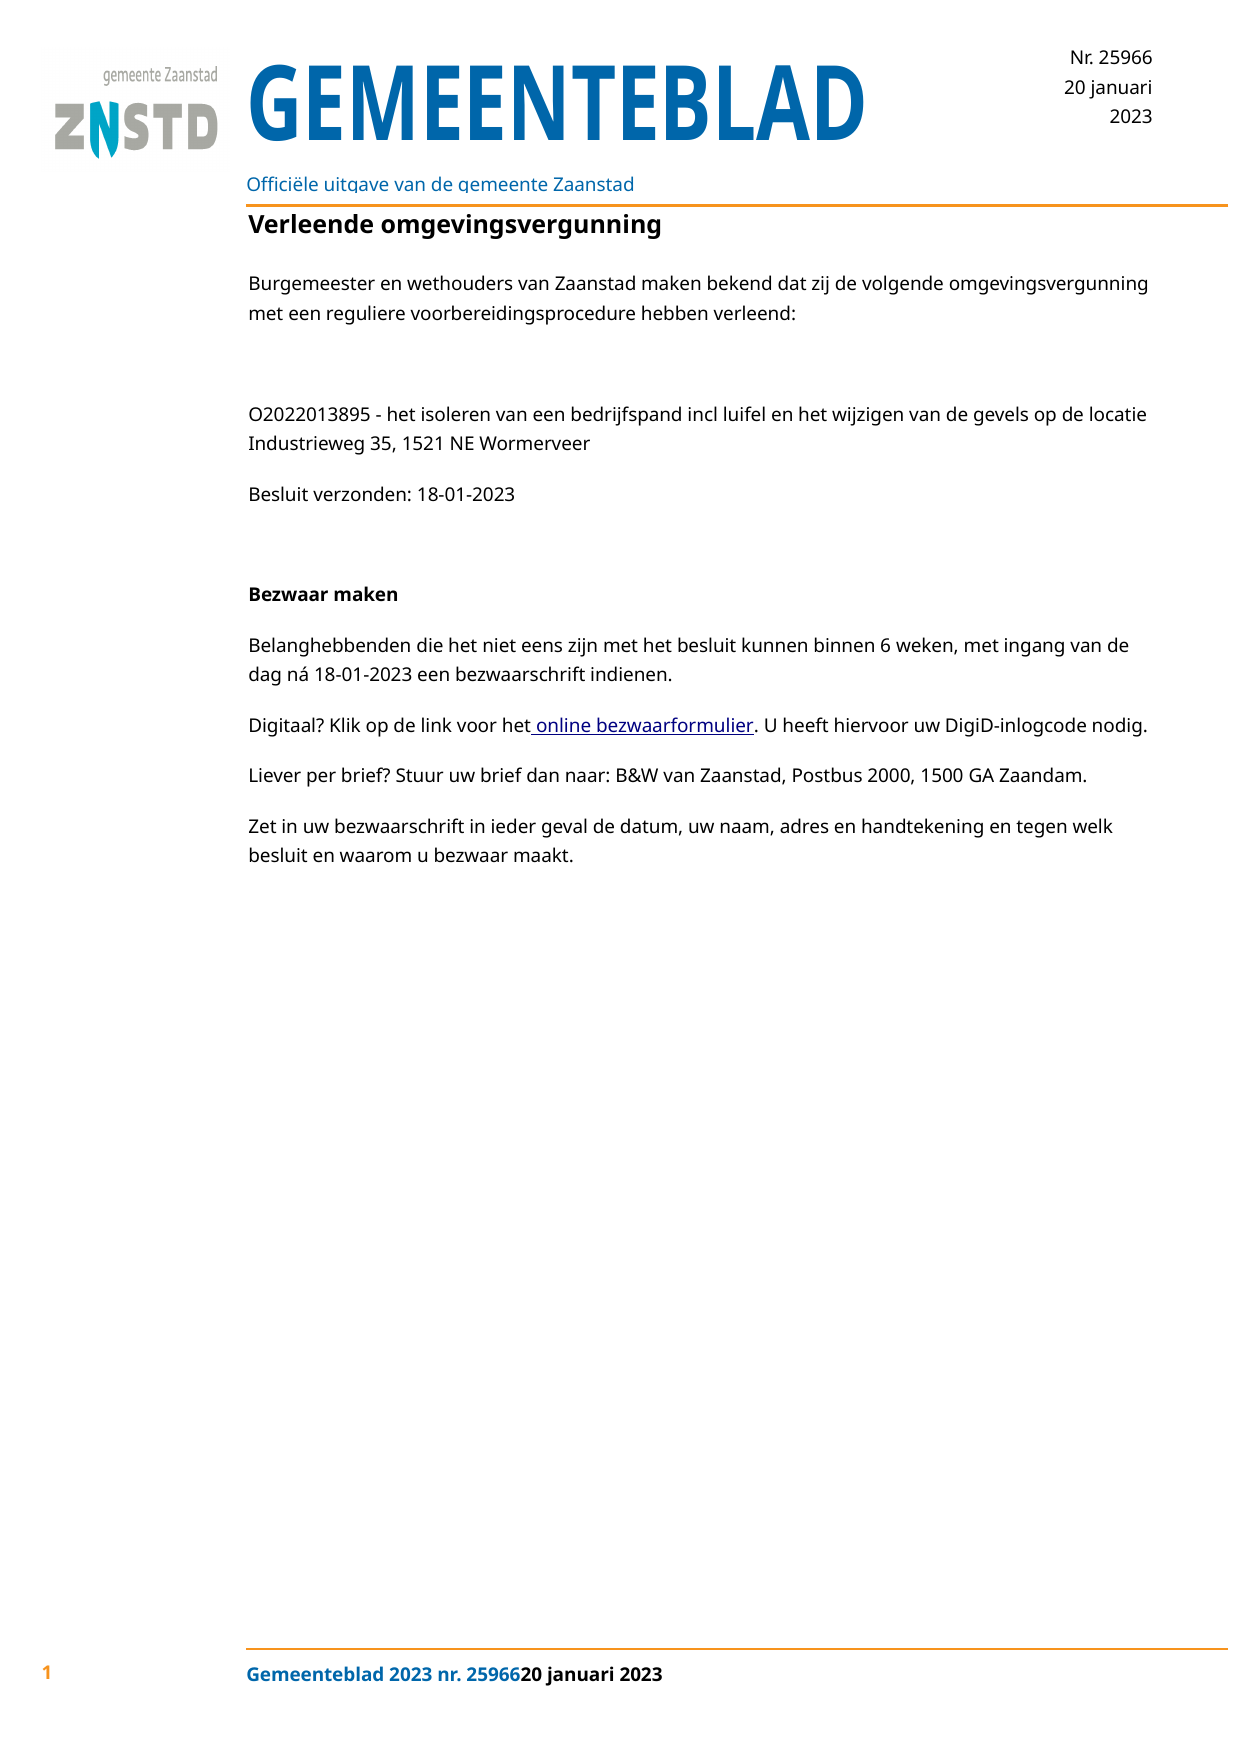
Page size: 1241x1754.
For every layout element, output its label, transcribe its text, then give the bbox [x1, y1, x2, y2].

text Zet in uw bezwaarschrift in ieder geval de datum, uw naam, adres en handtekening en tegen welk besluit en waarom u bezwaar maakt. [248, 813, 1152, 868]
text Digitaal? Klik op de link voor het online bezwaarformulier. U heeft hiervoor uw DigiD-inlogcode nodig. [248, 712, 1152, 738]
text Belanghebbenden die het niet eens zijn met het besluit kunnen binnen 6 weken, met ingang van de dag ná 18-01-2023 een bezwaarschrift indienen. [248, 632, 1152, 687]
text Bezwaar maken [248, 582, 1152, 607]
text Liever per brief? Stuur uw brief dan naar: B&W van Zaanstad, Postbus 2000, 1500 GA Zaandam. [248, 762, 1152, 788]
text Verleende omgevingsvergunning [248, 207, 1152, 241]
text Burgemeester en wethouders van Zaanstad maken bekend dat zij de volgende omgevingsvergunning met een reguliere voorbereidingsprocedure hebben verleend: [248, 270, 1152, 326]
picture [41, 47, 231, 172]
text O2022013895 - het isoleren van een bedrijfspand incl luifel en het wijzigen van de gevels op de locatie Industrieweg 35, 1521 NE Wormerveer [248, 401, 1152, 456]
text Besluit verzonden: 18-01-2023 [248, 481, 1152, 506]
